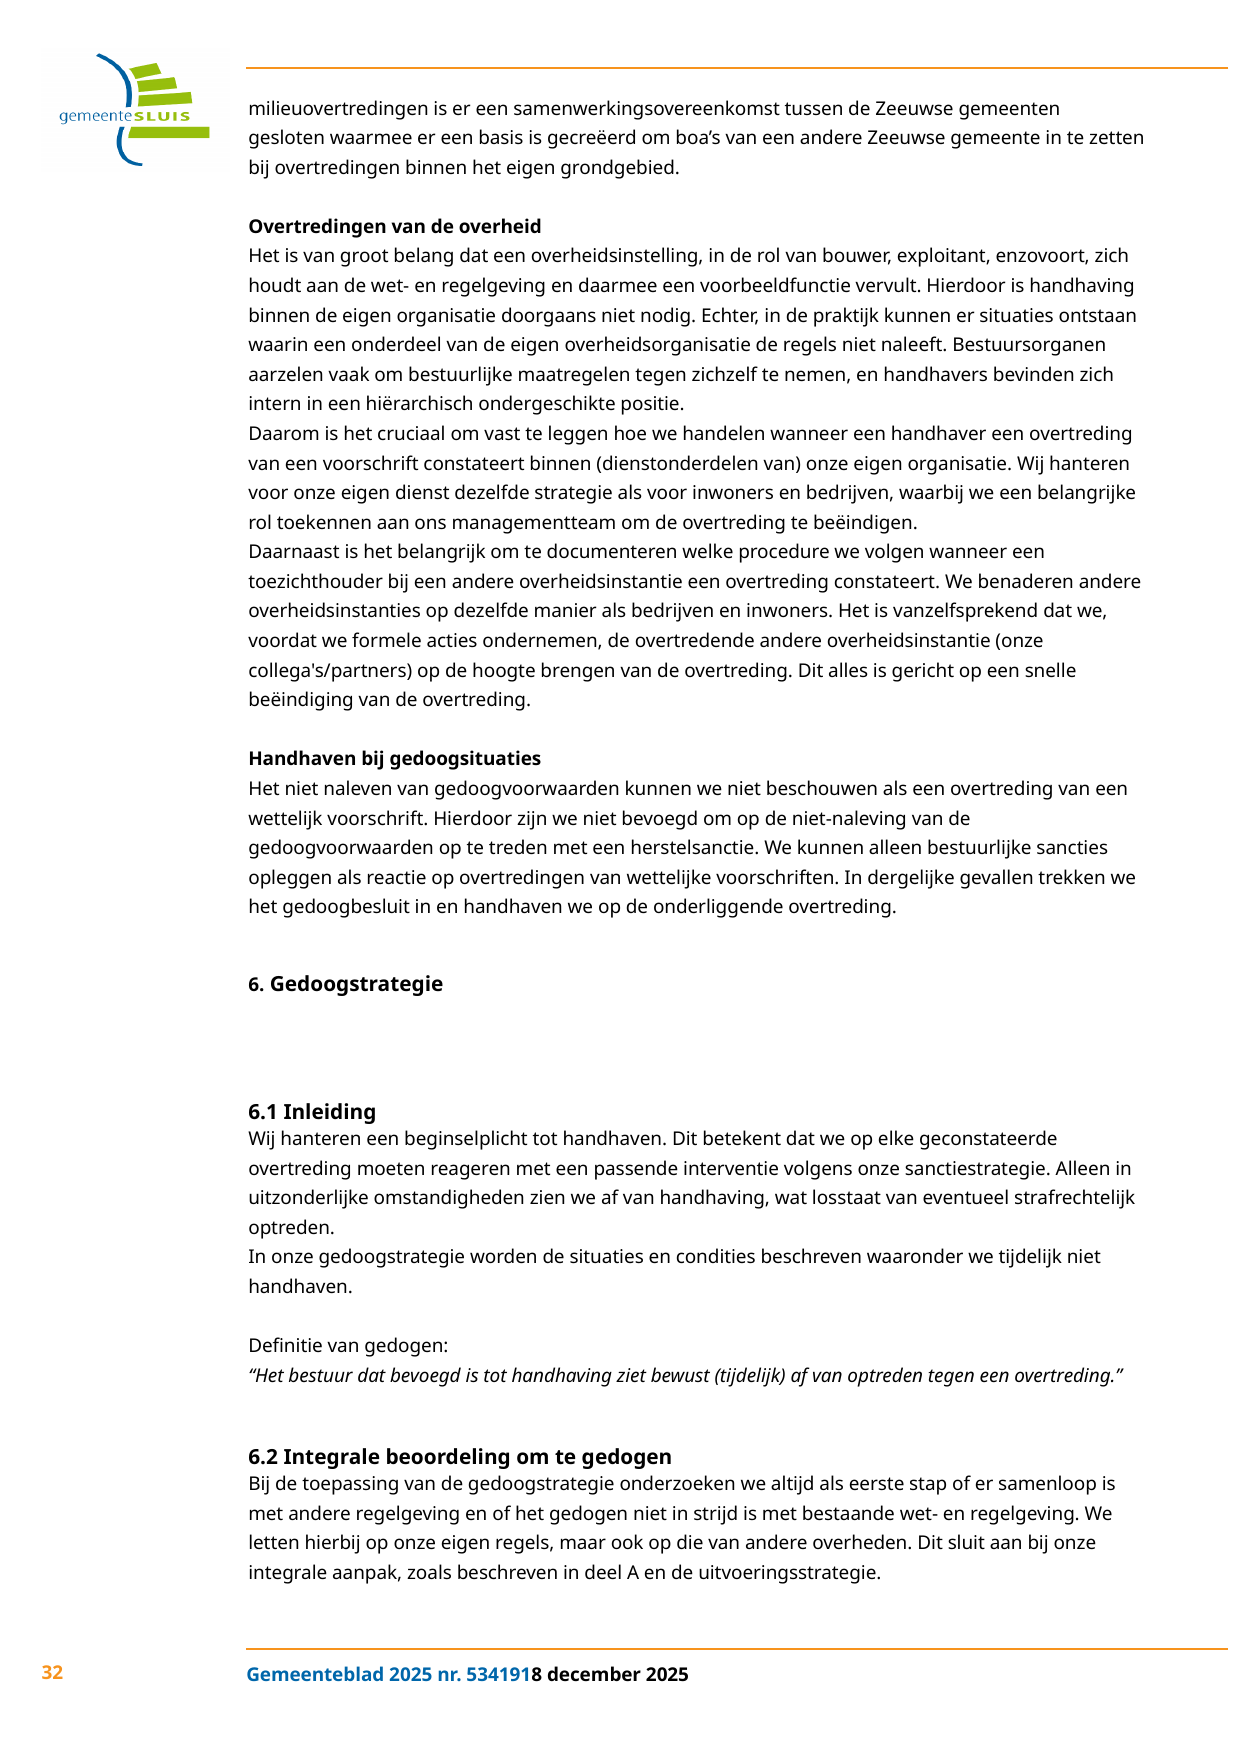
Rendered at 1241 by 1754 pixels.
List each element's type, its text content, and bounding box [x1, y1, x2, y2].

text Definitie van gedogen: [248, 1332, 1152, 1358]
text Daarom is het cruciaal om vast te leggen hoe we handelen wanneer een handhaver een overtreding van een voorschrift constateert binnen (dienstonderdelen van) onze eigen organisatie. Wij hanteren voor onze eigen dienst dezelfde strategie als voor inwoners en bedrijven, waarbij we een belangrijke rol toekennen aan ons managementteam om de overtreding te beëindigen. [248, 420, 1152, 535]
text 6.1 Inleiding [248, 1097, 1152, 1125]
text Daarnaast is het belangrijk om te documenteren welke procedure we volgen wanneer een toezichthouder bij een andere overheidsinstantie een overtreding constateert. We benaderen andere overheidsinstanties op dezelfde manier als bedrijven en inwoners. Het is vanzelfsprekend dat we, voordat we formele acties ondernemen, de overtredende andere overheidsinstantie (onze collega's/partners) op de hoogte brengen van de overtreding. Dit alles is gericht op een snelle beëindiging van de overtreding. [248, 538, 1152, 712]
picture [41, 47, 231, 172]
text Handhaven bij gedoogsituaties [248, 746, 1152, 771]
text Overtredingen van de overheid [248, 213, 1152, 239]
text Het is van groot belang dat een overheidsinstelling, in de rol van bouwer, exploitant, enzovoort, zich houdt aan de wet- en regelgeving en daarmee een voorbeeldfunctie vervult. Hierdoor is handhaving binnen de eigen organisatie doorgaans niet nodig. Echter, in de praktijk kunnen er situaties ontstaan waarin een onderdeel van de eigen overheidsorganisatie de regels niet naleeft. Bestuursorganen aarzelen vaak om bestuurlijke maatregelen tegen zichzelf te nemen, en handhavers bevinden zich intern in een hiërarchisch ondergeschikte positie. [248, 243, 1152, 416]
text Wij hanteren een beginselplicht tot handhaven. Dit betekent dat we op elke geconstateerde overtreding moeten reageren met een passende interventie volgens onze sanctiestrategie. Alleen in uitzonderlijke omstandigheden zien we af van handhaving, wat losstaat van eventueel strafrechtelijk optreden. [248, 1125, 1152, 1240]
text 6. Gedoogstrategie [248, 969, 1152, 997]
text 6.2 Integrale beoordeling om te gedogen [248, 1442, 1152, 1470]
text milieuovertredingen is er een samenwerkingsovereenkomst tussen de Zeeuwse gemeenten gesloten waarmee er een basis is gecreëerd om boa’s van een andere Zeeuwse gemeente in te zetten bij overtredingen binnen het eigen grondgebied. [248, 95, 1152, 180]
text Het niet naleven van gedoogvoorwaarden kunnen we niet beschouwen als een overtreding van een wettelijk voorschrift. Hierdoor zijn we niet bevoegd om op de niet-naleving van de gedoogvoorwaarden op te treden met een herstelsanctie. We kunnen alleen bestuurlijke sancties opleggen als reactie op overtredingen van wettelijke voorschriften. In dergelijke gevallen trekken we het gedoogbesluit in en handhaven we op de onderliggende overtreding. [248, 775, 1152, 919]
text In onze gedoogstrategie worden de situaties en condities beschreven waaronder we tijdelijk niet handhaven. [248, 1244, 1152, 1299]
text “Het bestuur dat bevoegd is tot handhaving ziet bewust (tijdelijk) af van optreden tegen een overtreding.” [248, 1362, 1152, 1388]
text Bij de toepassing van de gedoogstrategie onderzoeken we altijd als eerste stap of er samenloop is met andere regelgeving en of het gedogen niet in strijd is met bestaande wet- en regelgeving. We letten hierbij op onze eigen regels, maar ook op die van andere overheden. Dit sluit aan bij onze integrale aanpak, zoals beschreven in deel A en de uitvoeringsstrategie. [248, 1470, 1152, 1585]
